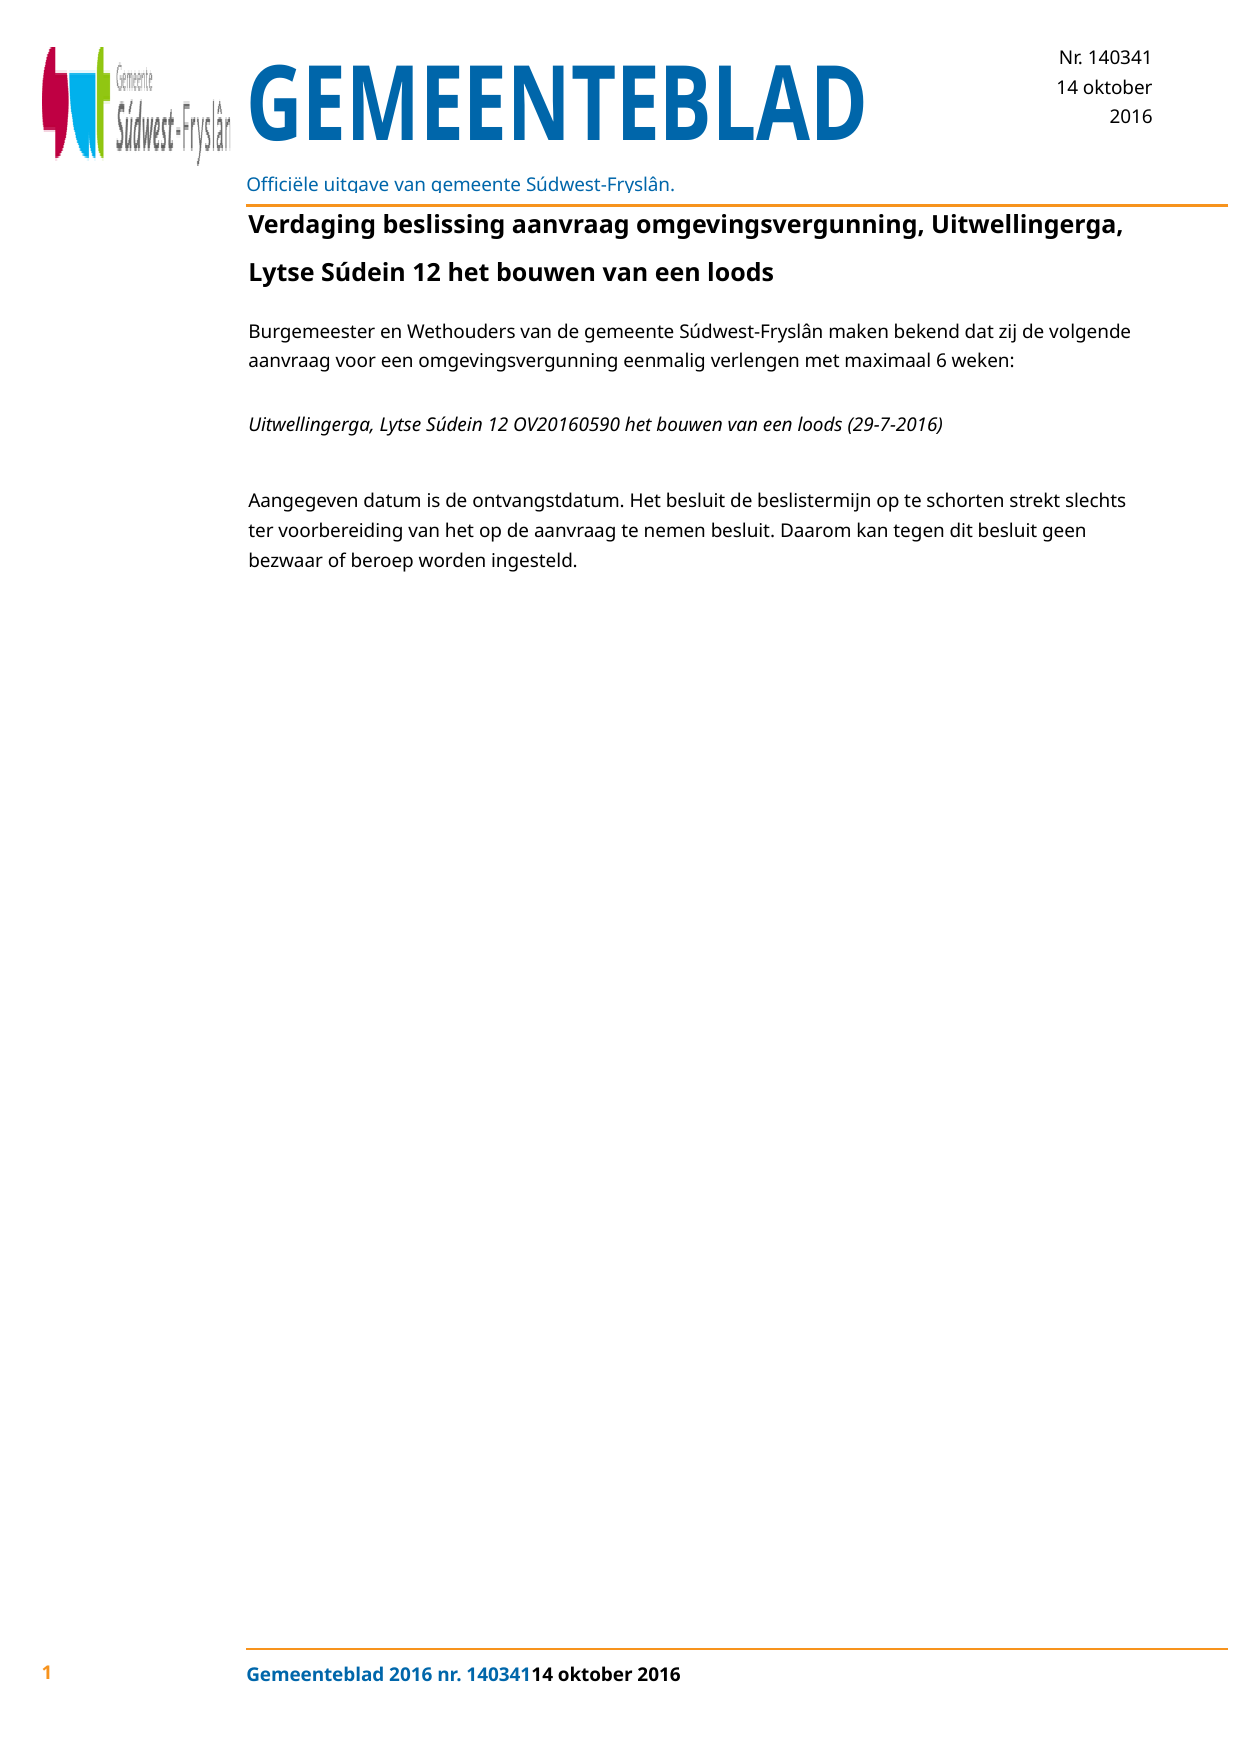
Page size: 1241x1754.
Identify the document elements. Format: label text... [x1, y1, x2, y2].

picture [41, 47, 231, 172]
text Aangegeven datum is de ontvangstdatum. Het besluit de beslistermijn op te schorten strekt slechts ter voorbereiding van het op de aanvraag te nemen besluit. Daarom kan tegen dit besluit geen bezwaar of beroep worden ingesteld. [248, 488, 1152, 572]
text Burgemeester en Wethouders van de gemeente Súdwest-Fryslân maken bekend dat zij de volgende aanvraag voor een omgevingsvergunning eenmalig verlengen met maximaal 6 weken: [248, 318, 1152, 373]
text Uitwellingerga, Lytse Súdein 12 OV20160590 het bouwen van een loods (29-7-2016) [248, 411, 1152, 437]
text Verdaging beslissing aanvraag omgevingsvergunning, Uitwellingerga, Lytse Súdein 12 het bouwen van een loods [248, 207, 1152, 288]
